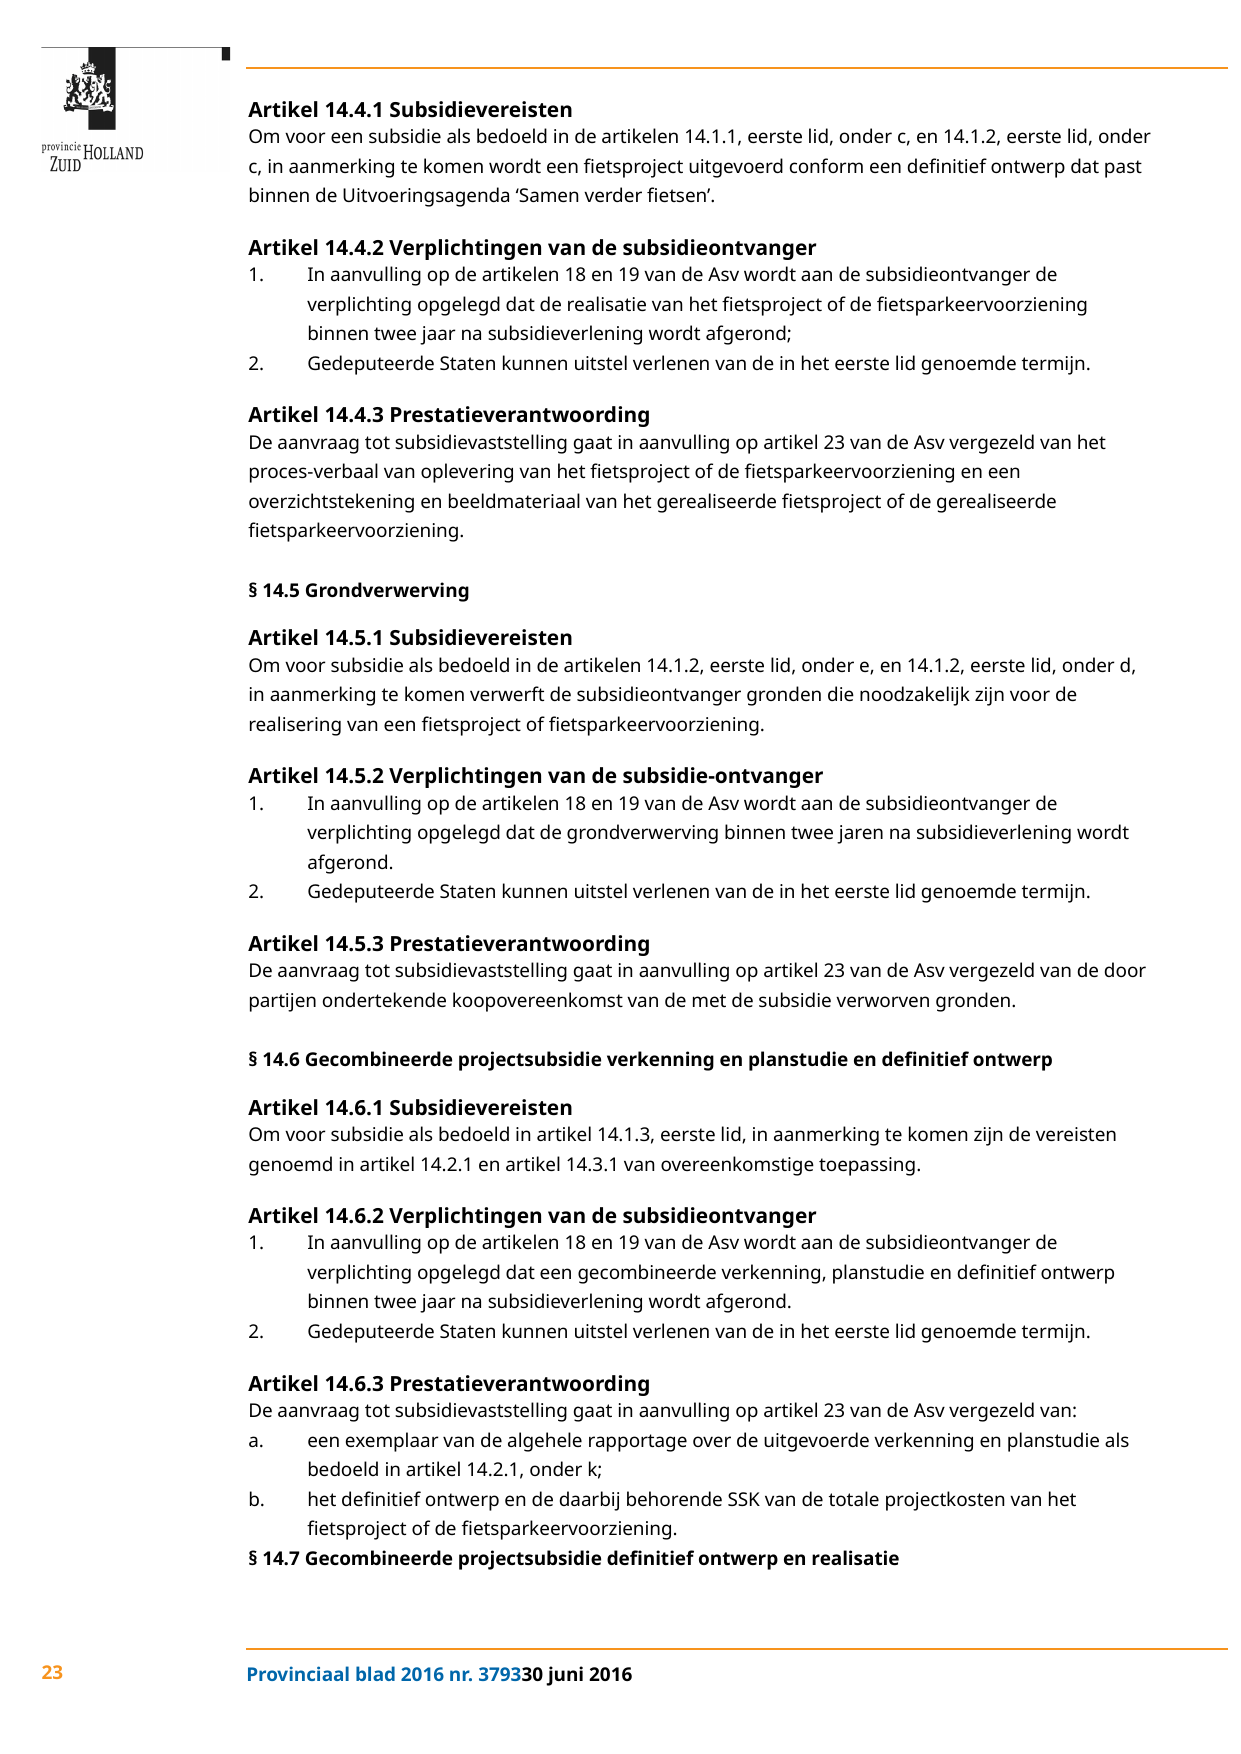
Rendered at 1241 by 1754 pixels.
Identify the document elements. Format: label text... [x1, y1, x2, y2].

text § 14.7 Gecombineerde projectsubsidie definitief ontwerp en realisatie [248, 1545, 1152, 1571]
text Artikel 14.5.3 Prestatieverantwoording [248, 929, 1152, 957]
text Om voor een subsidie als bedoeld in de artikelen 14.1.1, eerste lid, onder c, en 14.1.2, eerste lid, onder c, in aanmerking te komen wordt een fietsproject uitgevoerd conform een definitief ontwerp dat past binnen de Uitvoeringsagenda ‘Samen verder fietsen’. [248, 123, 1152, 208]
list Gedeputeerde Staten kunnen uitstel verlenen van de in het eerste lid genoemde termijn. [248, 878, 1152, 904]
list een exemplaar van de algehele rapportage over de uitgevoerde verkenning en planstudie als bedoeld in artikel 14.2.1, onder k; [248, 1427, 1152, 1482]
text § 14.5 Grondverwerving [248, 577, 1152, 602]
text Artikel 14.4.2 Verplichtingen van de subsidieontvanger [248, 233, 1152, 261]
text Artikel 14.5.1 Subsidievereisten [248, 623, 1152, 652]
text Artikel 14.6.3 Prestatieverantwoording [248, 1369, 1152, 1397]
text Artikel 14.4.1 Subsidievereisten [248, 95, 1152, 123]
text De aanvraag tot subsidievaststelling gaat in aanvulling op artikel 23 van de Asv vergezeld van het proces-verbaal van oplevering van het fietsproject of de fietsparkeervoorziening en een overzichtstekening en beeldmateriaal van het gerealiseerde fietsproject of de gerealiseerde fietsparkeervoorziening. [248, 429, 1152, 543]
picture [41, 47, 231, 172]
list In aanvulling op de artikelen 18 en 19 van de Asv wordt aan de subsidieontvanger de verplichting opgelegd dat de realisatie van het fietsproject of de fietsparkeervoorziening binnen twee jaar na subsidieverlening wordt afgerond; [248, 261, 1152, 346]
list In aanvulling op de artikelen 18 en 19 van de Asv wordt aan de subsidieontvanger de verplichting opgelegd dat de grondverwerving binnen twee jaren na subsidieverlening wordt afgerond. [248, 790, 1152, 875]
text Om voor subsidie als bedoeld in artikel 14.1.3, eerste lid, in aanmerking te komen zijn de vereisten genoemd in artikel 14.2.1 en artikel 14.3.1 van overeenkomstige toepassing. [248, 1121, 1152, 1176]
text Artikel 14.4.3 Prestatieverantwoording [248, 400, 1152, 429]
list Gedeputeerde Staten kunnen uitstel verlenen van de in het eerste lid genoemde termijn. [248, 350, 1152, 376]
list Gedeputeerde Staten kunnen uitstel verlenen van de in het eerste lid genoemde termijn. [248, 1318, 1152, 1344]
text § 14.6 Gecombineerde projectsubsidie verkenning en planstudie en definitief ontwerp [248, 1046, 1152, 1072]
list In aanvulling op de artikelen 18 en 19 van de Asv wordt aan de subsidieontvanger de verplichting opgelegd dat een gecombineerde verkenning, planstudie en definitief ontwerp binnen twee jaar na subsidieverlening wordt afgerond. [248, 1229, 1152, 1314]
list het definitief ontwerp en de daarbij behorende SSK van de totale projectkosten van het fietsproject of de fietsparkeervoorziening. [248, 1486, 1152, 1541]
text Artikel 14.6.1 Subsidievereisten [248, 1093, 1152, 1121]
text Artikel 14.5.2 Verplichtingen van de subsidie-ontvanger [248, 761, 1152, 790]
text Artikel 14.6.2 Verplichtingen van de subsidieontvanger [248, 1201, 1152, 1229]
text De aanvraag tot subsidievaststelling gaat in aanvulling op artikel 23 van de Asv vergezeld van: [248, 1397, 1152, 1423]
text Om voor subsidie als bedoeld in de artikelen 14.1.2, eerste lid, onder e, en 14.1.2, eerste lid, onder d, in aanmerking te komen verwerft de subsidieontvanger gronden die noodzakelijk zijn voor de realisering van een fietsproject of fietsparkeervoorziening. [248, 652, 1152, 737]
text De aanvraag tot subsidievaststelling gaat in aanvulling op artikel 23 van de Asv vergezeld van de door partijen ondertekende koopovereenkomst van de met de subsidie verworven gronden. [248, 957, 1152, 1013]
